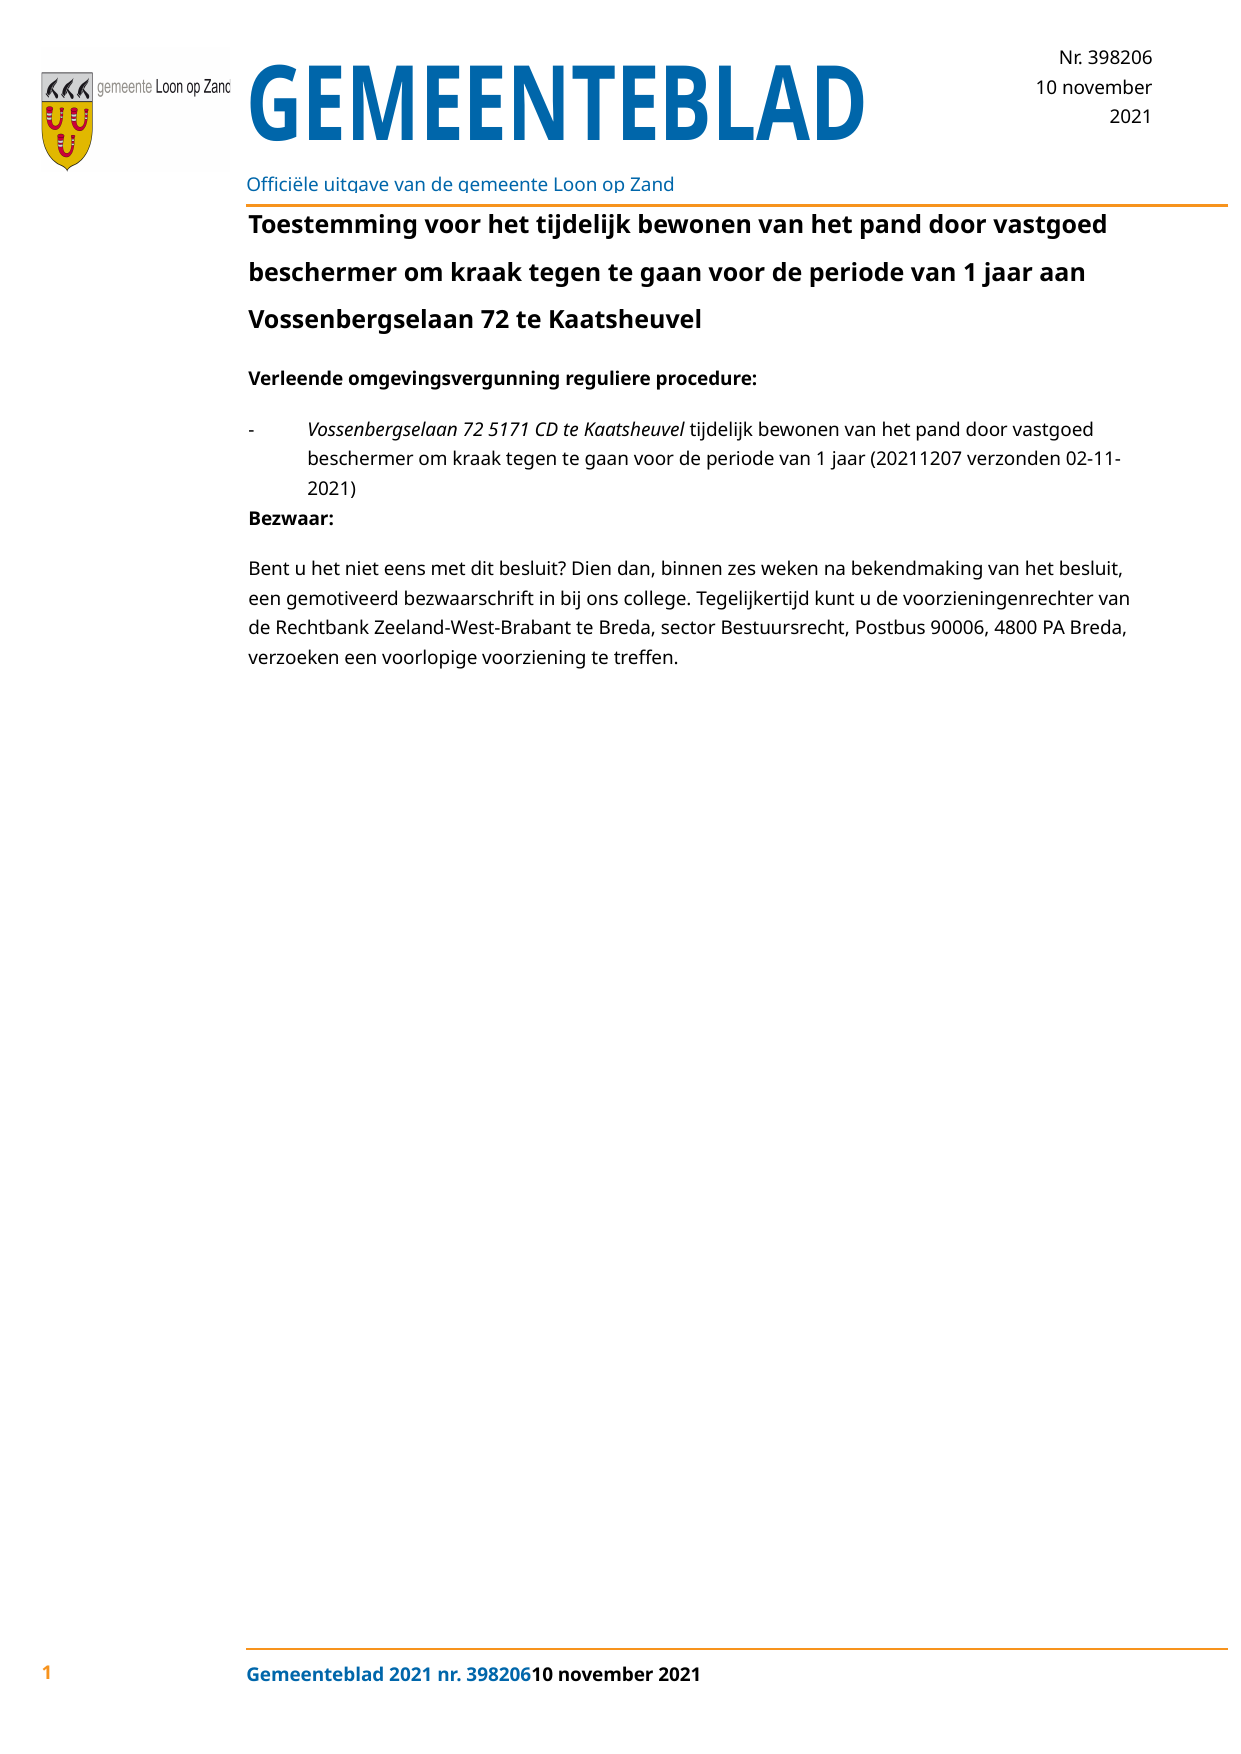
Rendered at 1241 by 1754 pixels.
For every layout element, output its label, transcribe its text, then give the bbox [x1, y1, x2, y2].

text Bezwaar: [248, 505, 1152, 530]
picture [41, 47, 231, 172]
text Bent u het niet eens met dit besluit? Dien dan, binnen zes weken na bekendmaking van het besluit, een gemotiveerd bezwaarschrift in bij ons college. Tegelijkertijd kunt u de voorzieningenrechter van de Rechtbank Zeeland-West-Brabant te Breda, sector Bestuursrecht, Postbus 90006, 4800 PA Breda, verzoeken een voorlopige voorziening te treffen. [248, 555, 1152, 669]
text Verleende omgevingsvergunning reguliere procedure: [248, 366, 1152, 391]
list Vossenbergselaan 72 5171 CD te Kaatsheuvel tijdelijk bewonen van het pand door vastgoed beschermer om kraak tegen te gaan voor de periode van 1 jaar (20211207 verzonden 02-11-2021) [248, 416, 1152, 501]
text Toestemming voor het tijdelijk bewonen van het pand door vastgoed beschermer om kraak tegen te gaan voor de periode van 1 jaar aan Vossenbergselaan 72 te Kaatsheuvel [248, 207, 1152, 336]
